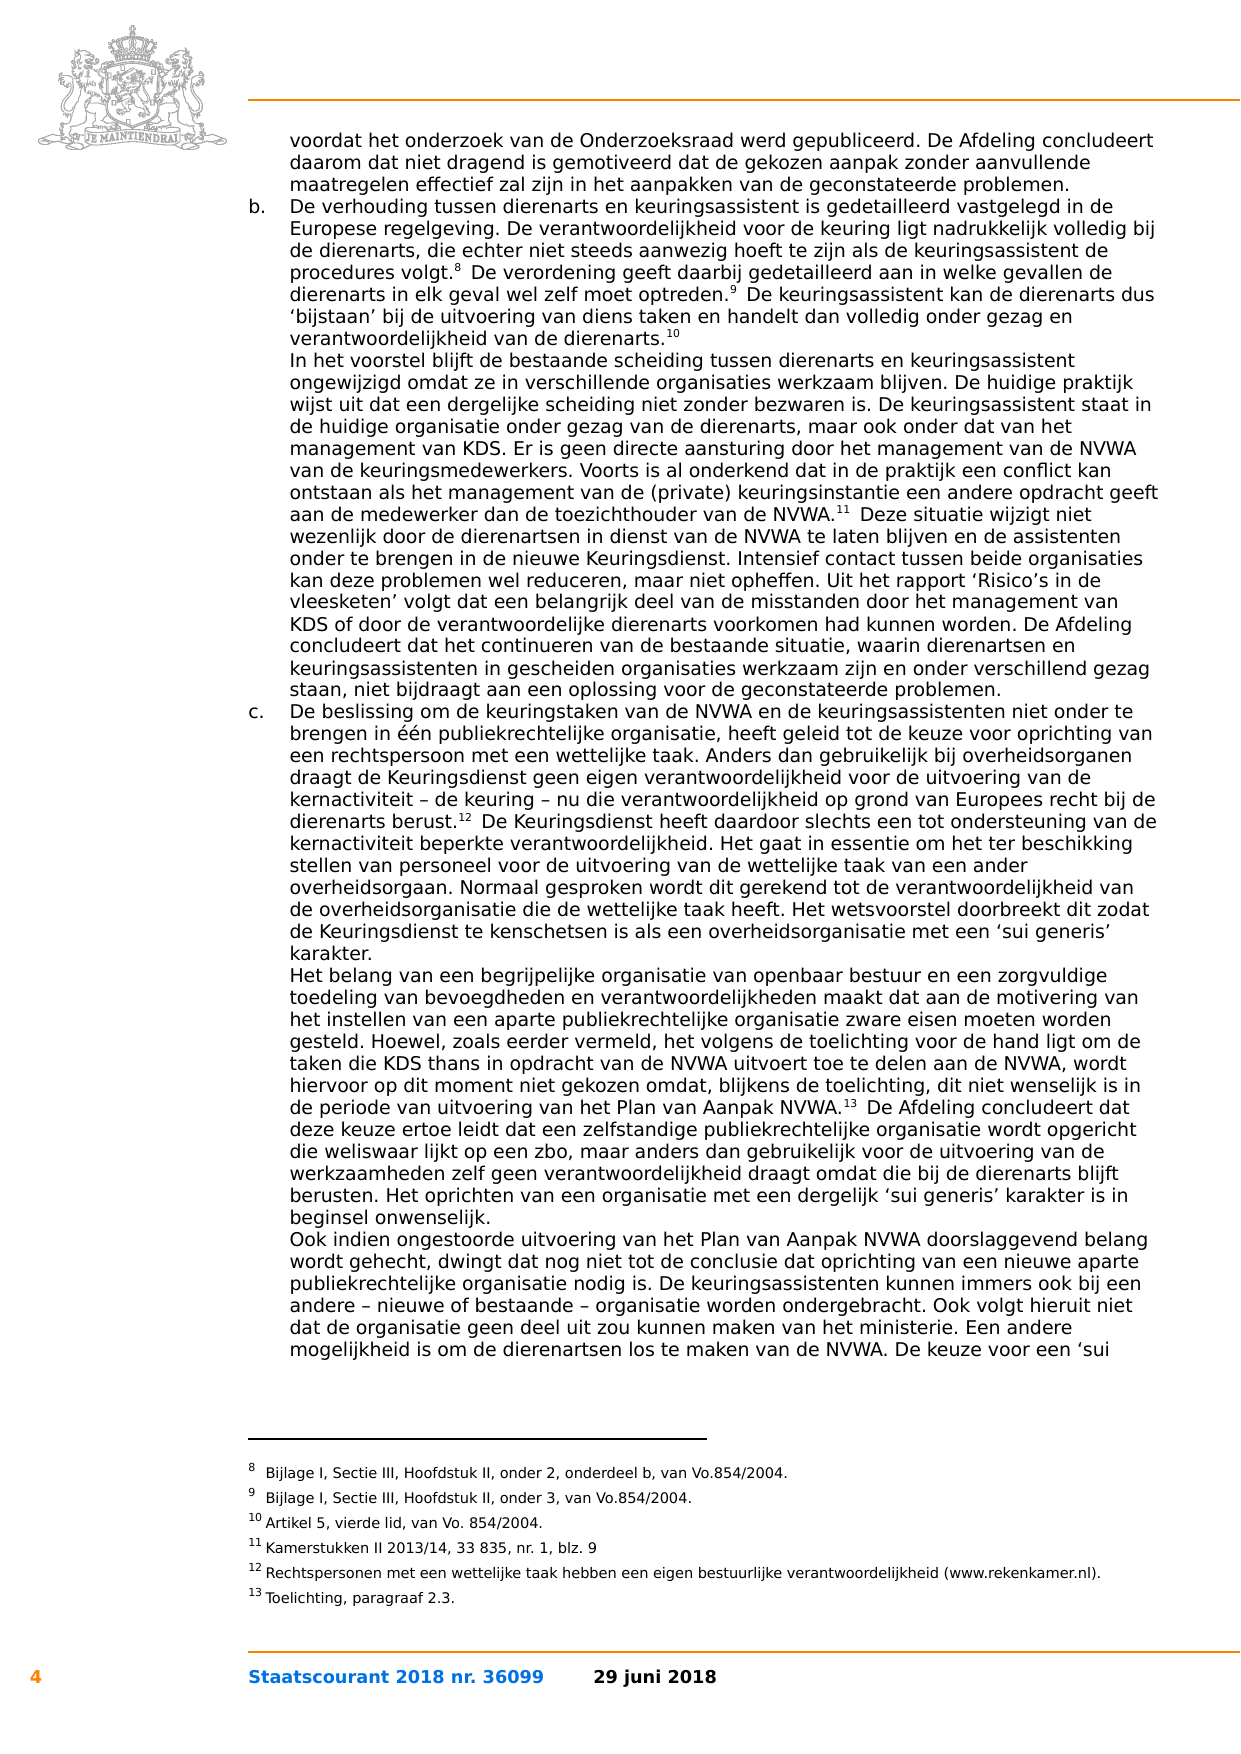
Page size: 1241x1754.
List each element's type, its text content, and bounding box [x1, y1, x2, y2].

text Artikel 5, vierde lid, van Vo. 854/2004. [248, 1511, 1163, 1533]
text Toelichting, paragraaf 2.3. [248, 1586, 1163, 1608]
text c. De beslissing om de keuringstaken van de NVWA en de keuringsassistenten niet onder te brengen in één publiekrechtelijke organisatie, heeft geleid tot de keuze voor oprichting van een rechtspersoon met een wettelijke taak. Anders dan gebruikelijk bij overheidsorganen draagt de Keuringsdienst geen eigen verantwoordelijkheid voor de uitvoering van de kernactiviteit – de keuring – nu die verantwoordelijkheid op grond van Europees recht bij de dierenarts berust. De Keuringsdienst heeft daardoor slechts een tot ondersteuning van de kernactiviteit beperkte verantwoordelijkheid. Het gaat in essentie om het ter beschikking stellen van personeel voor de uitvoering van de wettelijke taak van een ander overheidsorgaan. Normaal gesproken wordt dit gerekend tot de verantwoordelijkheid van de overheidsorganisatie die de wettelijke taak heeft. Het wetsvoorstel doorbreekt dit zodat de Keuringsdienst te kenschetsen is als een overheidsorganisatie met een ‘sui generis’ karakter. [248, 701, 1163, 965]
text Kamerstukken II 2013/14, 33 835, nr. 1, blz. 9 [248, 1536, 1163, 1558]
text voordat het onderzoek van de Onderzoeksraad werd gepubliceerd. De Afdeling concludeert daarom dat niet dragend is gemotiveerd dat de gekozen aanpak zonder aanvullende maatregelen effectief zal zijn in het aanpakken van de geconstateerde problemen. [248, 130, 1163, 196]
text Het belang van een begrijpelijke organisatie van openbaar bestuur en een zorgvuldige toedeling van bevoegdheden en verantwoordelijkheden maakt dat aan de motivering van het instellen van een aparte publiekrechtelijke organisatie zware eisen moeten worden gesteld. Hoewel, zoals eerder vermeld, het volgens de toelichting voor de hand ligt om de taken die KDS thans in opdracht van de NVWA uitvoert toe te delen aan de NVWA, wordt hiervoor op dit moment niet gekozen omdat, blijkens de toelichting, dit niet wenselijk is in de periode van uitvoering van het Plan van Aanpak NVWA. De Afdeling concludeert dat deze keuze ertoe leidt dat een zelfstandige publiekrechtelijke organisatie wordt opgericht die weliswaar lijkt op een zbo, maar anders dan gebruikelijk voor de uitvoering van de werkzaamheden zelf geen verantwoordelijkheid draagt omdat die bij de dierenarts blijft berusten. Het oprichten van een organisatie met een dergelijk ‘sui generis’ karakter is in beginsel onwenselijk. [289, 965, 1163, 1229]
text Bijlage I, Sectie III, Hoofdstuk II, onder 2, onderdeel b, van Vo.854/2004. [248, 1461, 1163, 1483]
text b. De verhouding tussen dierenarts en keuringsassistent is gedetailleerd vastgelegd in de Europese regelgeving. De verantwoordelijkheid voor de keuring ligt nadrukkelijk volledig bij de dierenarts, die echter niet steeds aanwezig hoeft te zijn als de keuringsassistent de procedures volgt. De verordening geeft daarbij gedetailleerd aan in welke gevallen de dierenarts in elk geval wel zelf moet optreden. De keuringsassistent kan de dierenarts dus ‘bijstaan’ bij de uitvoering van diens taken en handelt dan volledig onder gezag en verantwoordelijkheid van de dierenarts. [248, 196, 1163, 350]
text Rechtspersonen met een wettelijke taak hebben een eigen bestuurlijke verantwoordelijkheid (www.rekenkamer.nl). [248, 1561, 1163, 1583]
picture [38, 25, 227, 150]
text In het voorstel blijft de bestaande scheiding tussen dierenarts en keuringsassistent ongewijzigd omdat ze in verschillende organisaties werkzaam blijven. De huidige praktijk wijst uit dat een dergelijke scheiding niet zonder bezwaren is. De keuringsassistent staat in de huidige organisatie onder gezag van de dierenarts, maar ook onder dat van het management van KDS. Er is geen directe aansturing door het management van de NVWA van de keuringsmedewerkers. Voorts is al onderkend dat in de praktijk een conflict kan ontstaan als het management van de (private) keuringsinstantie een andere opdracht geeft aan de medewerker dan de toezichthouder van de NVWA. Deze situatie wijzigt niet wezenlijk door de dierenartsen in dienst van de NVWA te laten blijven en de assistenten onder te brengen in de nieuwe Keuringsdienst. Intensief contact tussen beide organisaties kan deze problemen wel reduceren, maar niet opheffen. Uit het rapport ‘Risico’s in de vleesketen’ volgt dat een belangrijk deel van de misstanden door het management van KDS of door de verantwoordelijke dierenarts voorkomen had kunnen worden. De Afdeling concludeert dat het continueren van de bestaande situatie, waarin dierenartsen en keuringsassistenten in gescheiden organisaties werkzaam zijn en onder verschillend gezag staan, niet bijdraagt aan een oplossing voor de geconstateerde problemen. [289, 350, 1163, 701]
text Bijlage I, Sectie III, Hoofdstuk II, onder 3, van Vo.854/2004. [248, 1486, 1163, 1508]
text Ook indien ongestoorde uitvoering van het Plan van Aanpak NVWA doorslaggevend belang wordt gehecht, dwingt dat nog niet tot de conclusie dat oprichting van een nieuwe aparte publiekrechtelijke organisatie nodig is. De keuringsassistenten kunnen immers ook bij een andere – nieuwe of bestaande – organisatie worden ondergebracht. Ook volgt hieruit niet dat de organisatie geen deel uit zou kunnen maken van het ministerie. Een andere mogelijkheid is om de dierenartsen los te maken van de NVWA. De keuze voor een ‘sui [289, 1229, 1163, 1361]
